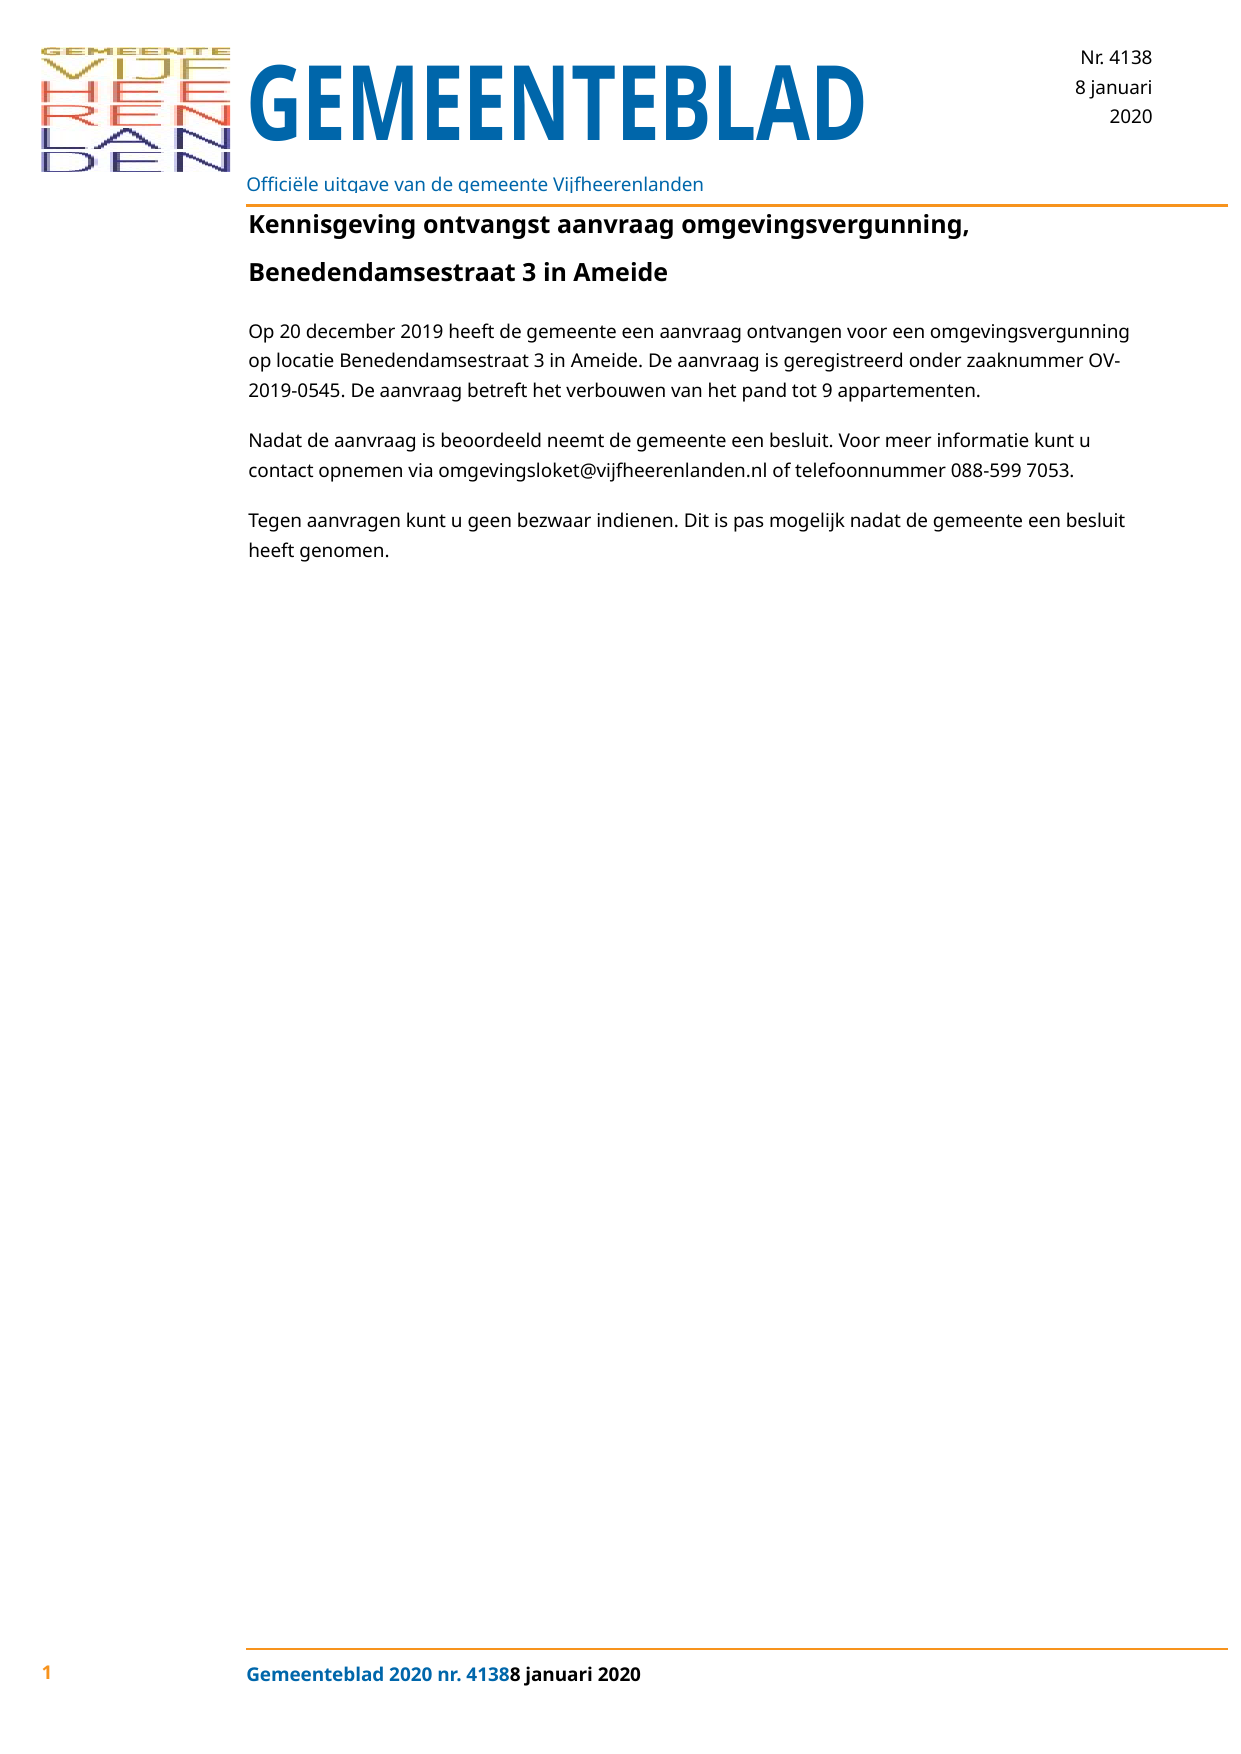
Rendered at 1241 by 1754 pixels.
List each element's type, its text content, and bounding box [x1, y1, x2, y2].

text Kennisgeving ontvangst aanvraag omgevingsvergunning, Benedendamsestraat 3 in Ameide [248, 207, 1152, 288]
picture [41, 47, 231, 172]
text Op 20 december 2019 heeft de gemeente een aanvraag ontvangen voor een omgevingsvergunning op locatie Benedendamsestraat 3 in Ameide. De aanvraag is geregistreerd onder zaaknummer OV-2019-0545. De aanvraag betreft het verbouwen van het pand tot 9 appartementen. [248, 318, 1152, 403]
text Tegen aanvragen kunt u geen bezwaar indienen. Dit is pas mogelijk nadat de gemeente een besluit heeft genomen. [248, 507, 1152, 563]
text Nadat de aanvraag is beoordeeld neemt de gemeente een besluit. Voor meer informatie kunt u contact opnemen via omgevingsloket@vijfheerenlanden.nl of telefoonnummer 088-599 7053. [248, 427, 1152, 483]
